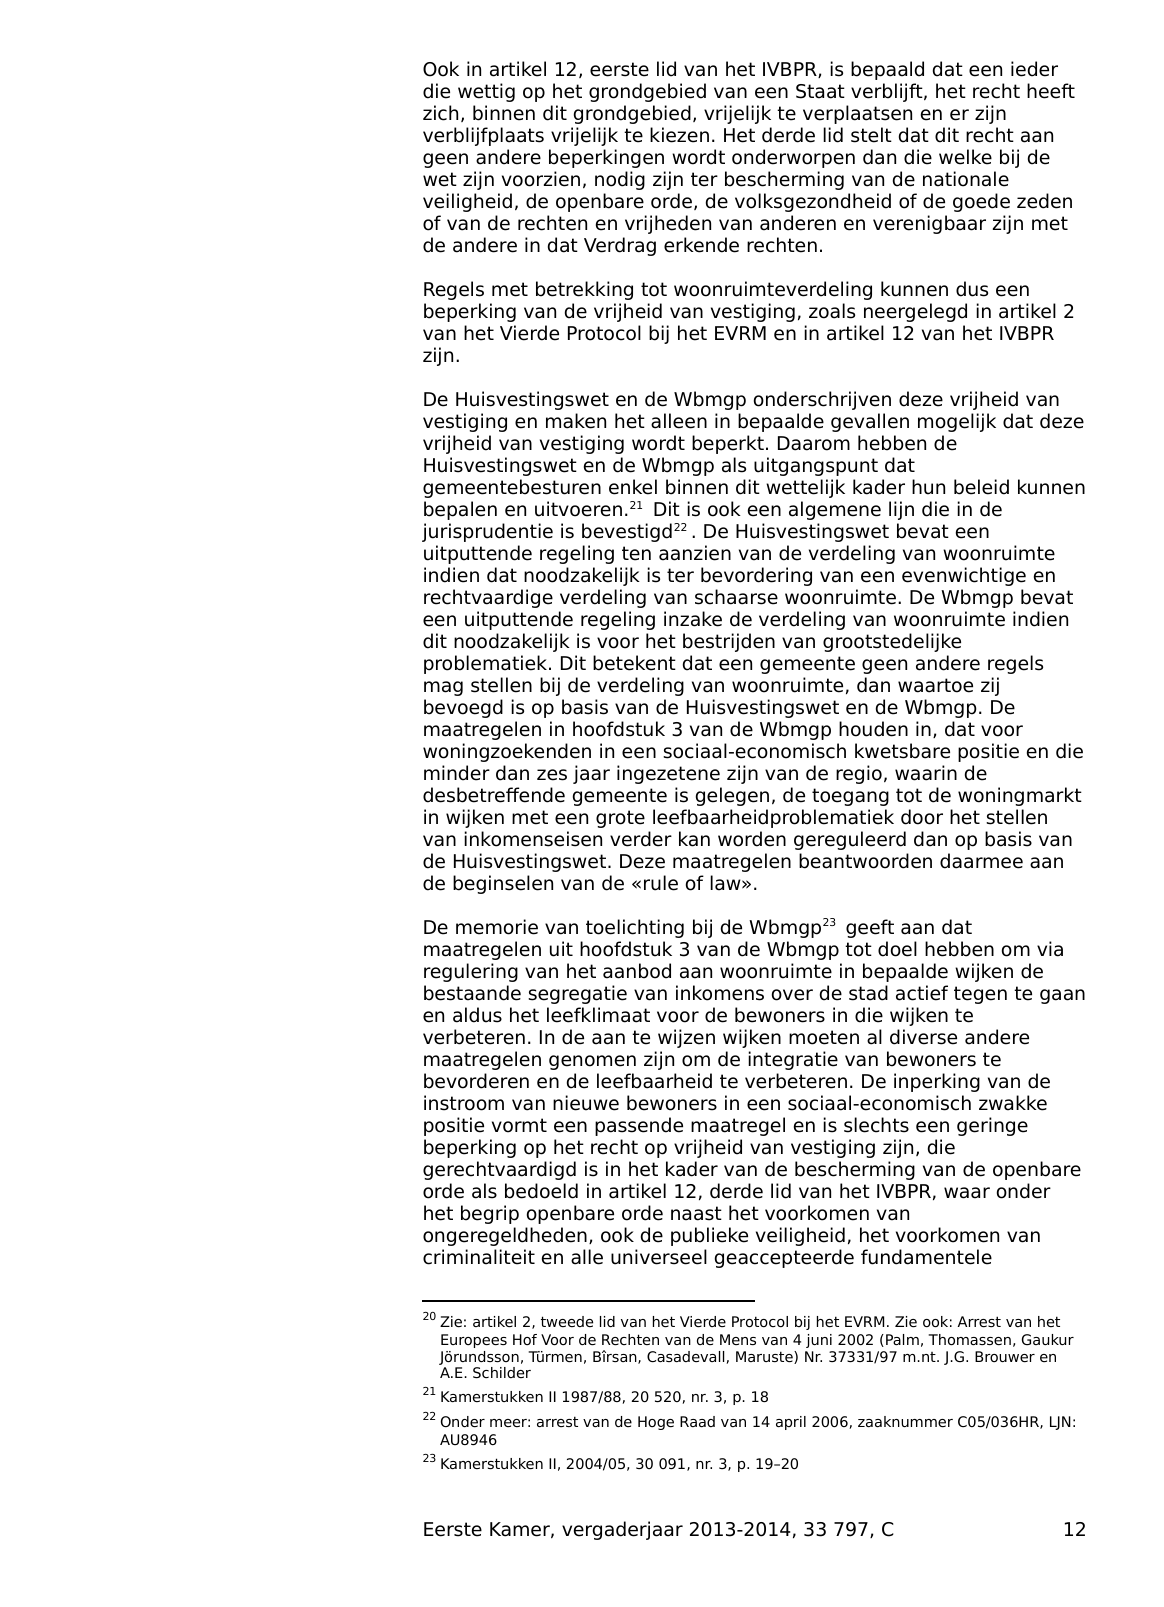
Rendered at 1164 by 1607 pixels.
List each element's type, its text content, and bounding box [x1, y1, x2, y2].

text De Huisvestingswet en de Wbmgp onderschrijven deze vrijheid van vestiging en maken het alleen in bepaalde gevallen mogelijk dat deze vrijheid van vestiging wordt beperkt. Daarom hebben de Huisvestingswet en de Wbmgp als uitgangspunt dat gemeentebesturen enkel binnen dit wettelijk kader hun beleid kunnen bepalen en uitvoeren. Dit is ook een algemene lijn die in de jurisprudentie is bevestigd. De Huisvestingswet bevat een uitputtende regeling ten aanzien van de verdeling van woonruimte indien dat noodzakelijk is ter bevordering van een evenwichtige en rechtvaardige verdeling van schaarse woonruimte. De Wbmgp bevat een uitputtende regeling inzake de verdeling van woonruimte indien dit noodzakelijk is voor het bestrijden van grootstedelijke problematiek. Dit betekent dat een gemeente geen andere regels mag stellen bij de verdeling van woonruimte, dan waartoe zij bevoegd is op basis van de Huisvestingswet en de Wbmgp. De maatregelen in hoofdstuk 3 van de Wbmgp houden in, dat voor woningzoekenden in een sociaal-economisch kwetsbare positie en die minder dan zes jaar ingezetene zijn van de regio, waarin de desbetreffende gemeente is gelegen, de toegang tot de woningmarkt in wijken met een grote leefbaarheidproblematiek door het stellen van inkomenseisen verder kan worden gereguleerd dan op basis van de Huisvestingswet. Deze maatregelen beantwoorden daarmee aan de beginselen van de «rule of law». [422, 389, 1087, 895]
text Zie: artikel 2, tweede lid van het Vierde Protocol bij het EVRM. Zie ook: Arrest van het Europees Hof Voor de Rechten van de Mens van 4 juni 2002 (Palm, Thomassen, Gaukur Jörundsson, Türmen, Bîrsan, Casadevall, Maruste) Nr. 37331/97 m.nt. J.G. Brouwer en A.E. Schilder [422, 1310, 1087, 1382]
text Regels met betrekking tot woonruimteverdeling kunnen dus een beperking van de vrijheid van vestiging, zoals neergelegd in artikel 2 van het Vierde Protocol bij het EVRM en in artikel 12 van het IVBPR zijn. [422, 279, 1087, 367]
text Kamerstukken II, 2004/05, 30 091, nr. 3, p. 19–20 [422, 1452, 1087, 1474]
text Onder meer: arrest van de Hoge Raad van 14 april 2006, zaaknummer C05/036HR, LJN: AU8946 [422, 1410, 1087, 1449]
text De memorie van toelichting bij de Wbmgp geeft aan dat maatregelen uit hoofdstuk 3 van de Wbmgp tot doel hebben om via regulering van het aanbod aan woonruimte in bepaalde wijken de bestaande segregatie van inkomens over de stad actief tegen te gaan en aldus het leefklimaat voor de bewoners in die wijken te verbeteren. In de aan te wijzen wijken moeten al diverse andere maatregelen genomen zijn om de integratie van bewoners te bevorderen en de leefbaarheid te verbeteren. De inperking van de instroom van nieuwe bewoners in een sociaal-economisch zwakke positie vormt een passende maatregel en is slechts een geringe beperking op het recht op vrijheid van vestiging zijn, die gerechtvaardigd is in het kader van de bescherming van de openbare orde als bedoeld in artikel 12, derde lid van het IVBPR, waar onder het begrip openbare orde naast het voorkomen van ongeregeldheden, ook de publieke veiligheid, het voorkomen van criminaliteit en alle universeel geaccepteerde fundamentele [422, 917, 1087, 1268]
text Kamerstukken II 1987/88, 20 520, nr. 3, p. 18 [422, 1385, 1087, 1407]
text Ook in artikel 12, eerste lid van het IVBPR, is bepaald dat een ieder die wettig op het grondgebied van een Staat verblijft, het recht heeft zich, binnen dit grondgebied, vrijelijk te verplaatsen en er zijn verblijfplaats vrijelijk te kiezen. Het derde lid stelt dat dit recht aan geen andere beperkingen wordt onderworpen dan die welke bij de wet zijn voorzien, nodig zijn ter bescherming van de nationale veiligheid, de openbare orde, de volksgezondheid of de goede zeden of van de rechten en vrijheden van anderen en verenigbaar zijn met de andere in dat Verdrag erkende rechten. [422, 59, 1087, 257]
